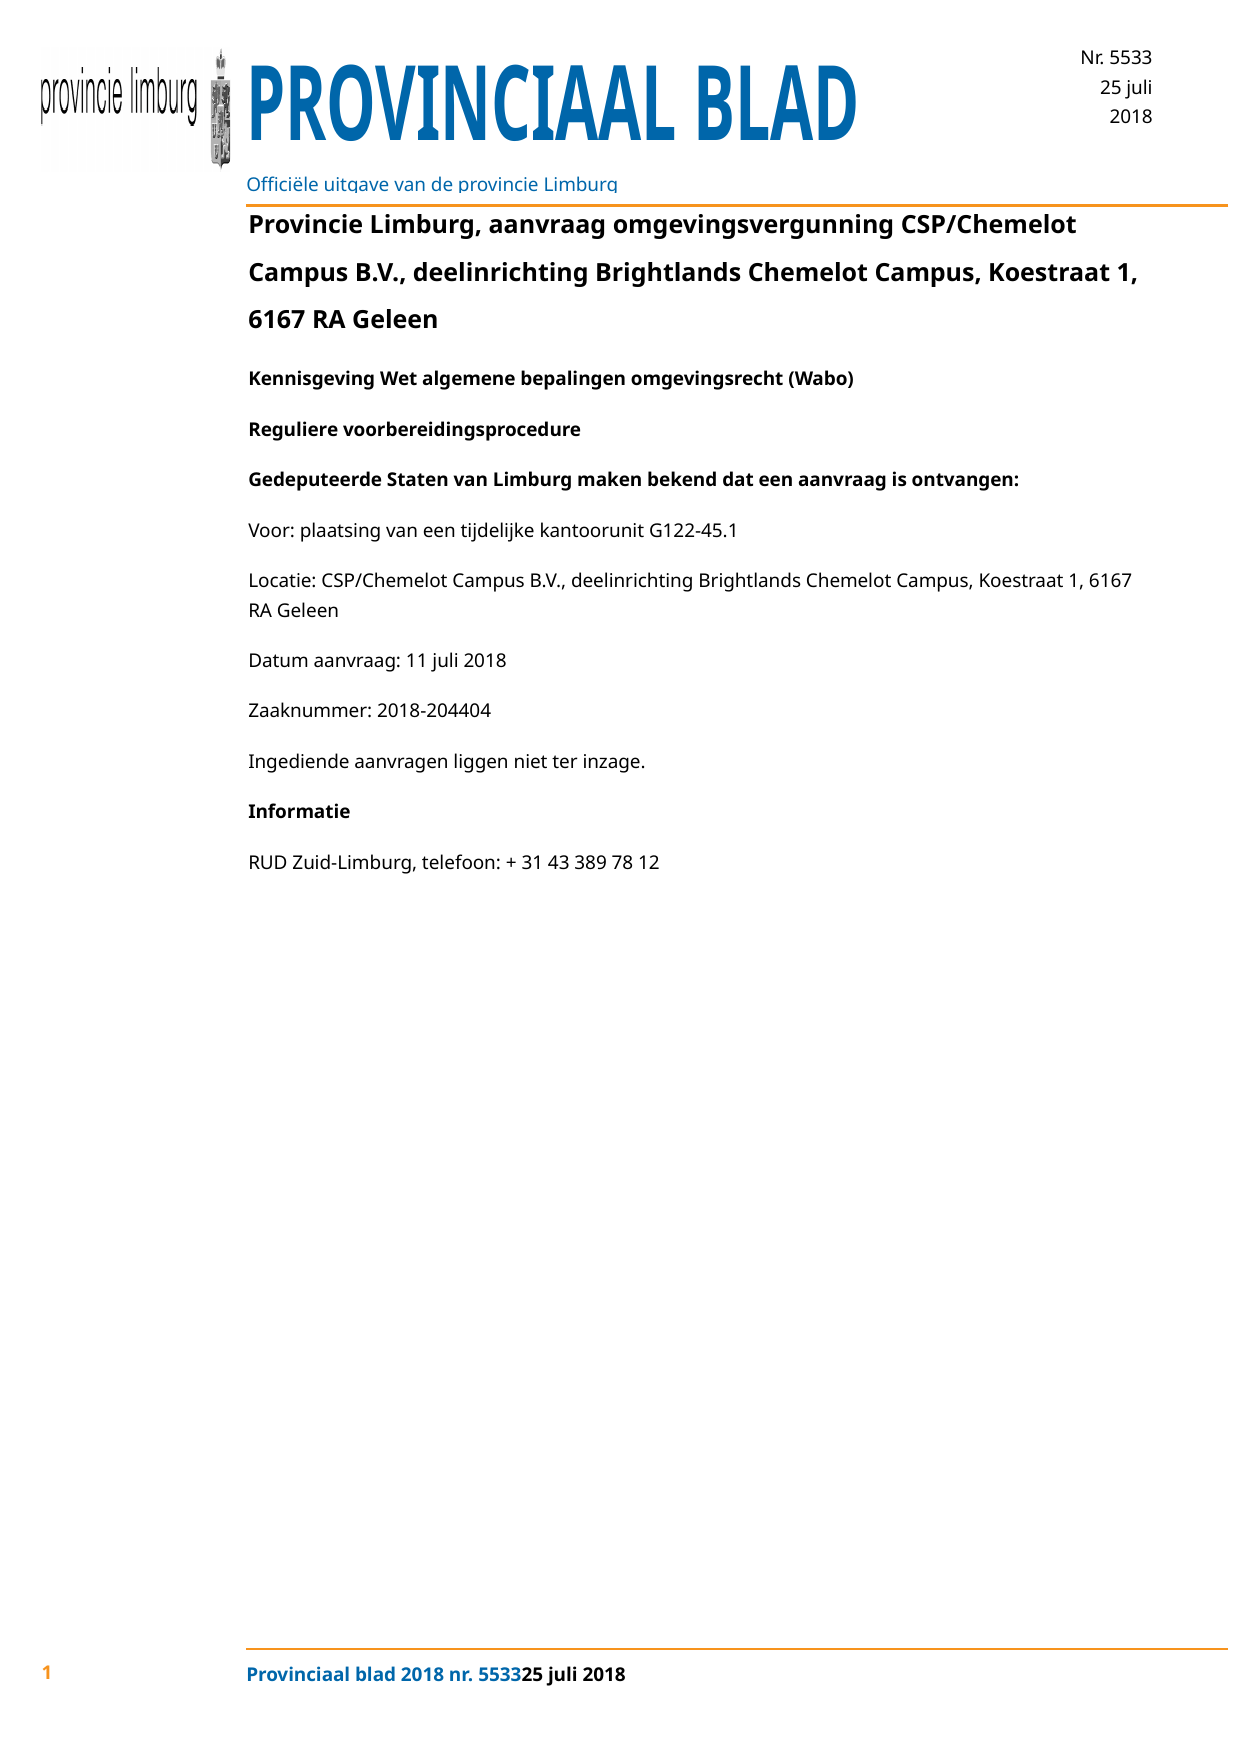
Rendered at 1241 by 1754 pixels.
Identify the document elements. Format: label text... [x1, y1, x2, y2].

picture [41, 47, 231, 172]
text Reguliere voorbereidingsprocedure [248, 416, 1152, 442]
text Kennisgeving Wet algemene bepalingen omgevingsrecht (Wabo) [248, 366, 1152, 391]
text Voor: plaatsing van een tijdelijke kantoorunit G122-45.1 [248, 517, 1152, 542]
text Informatie [248, 798, 1152, 824]
text RUD Zuid-Limburg, telefoon: + 31 43 389 78 12 [248, 849, 1152, 874]
text Locatie: CSP/Chemelot Campus B.V., deelinrichting Brightlands Chemelot Campus, Koestraat 1, 6167 RA Geleen [248, 567, 1152, 622]
text Provincie Limburg, aanvraag omgevingsvergunning CSP/Chemelot Campus B.V., deelinrichting Brightlands Chemelot Campus, Koestraat 1, 6167 RA Geleen [248, 207, 1152, 336]
text Gedeputeerde Staten van Limburg maken bekend dat een aanvraag is ontvangen: [248, 466, 1152, 492]
text Zaaknummer: 2018-204404 [248, 698, 1152, 723]
text Datum aanvraag: 11 juli 2018 [248, 647, 1152, 673]
text Ingediende aanvragen liggen niet ter inzage. [248, 748, 1152, 774]
